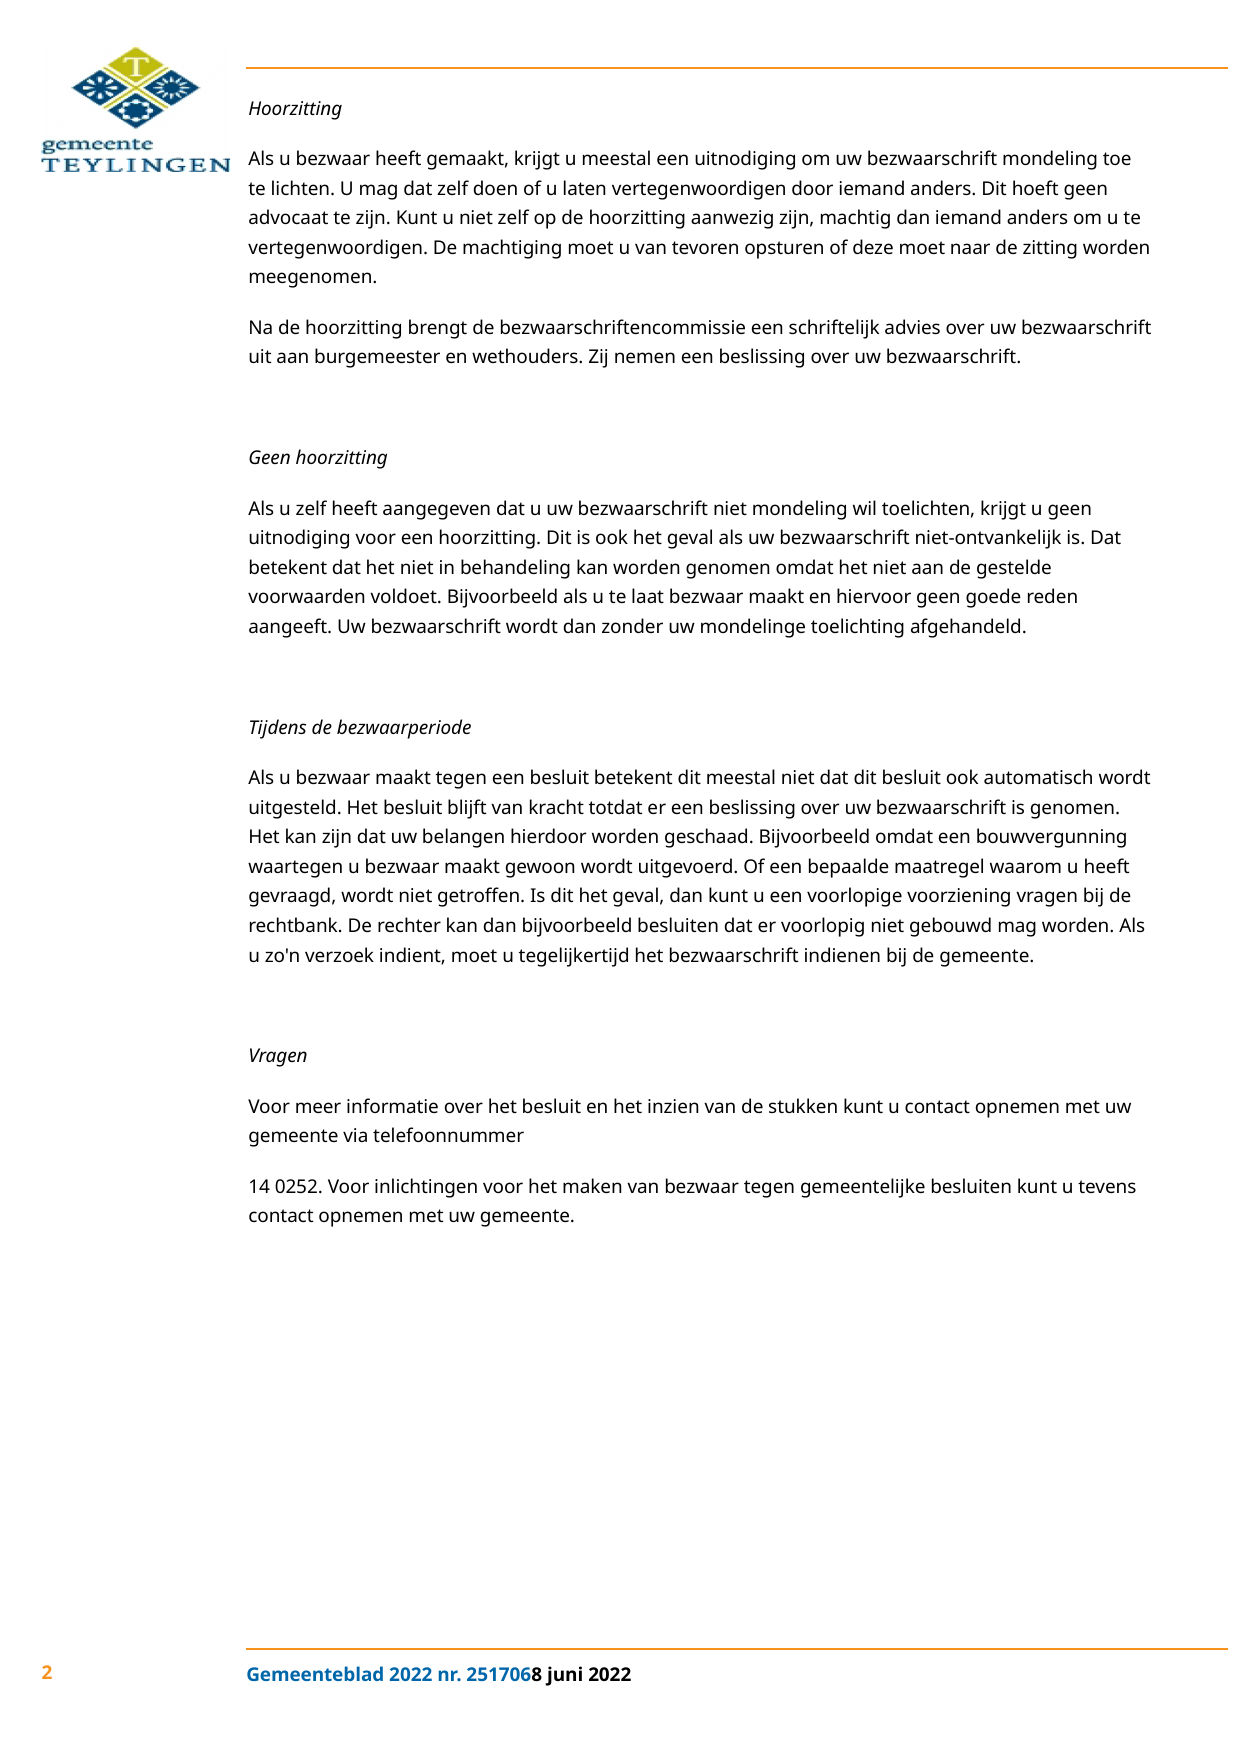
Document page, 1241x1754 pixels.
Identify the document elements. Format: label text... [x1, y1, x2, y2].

text Als u bezwaar heeft gemaakt, krijgt u meestal een uitnodiging om uw bezwaarschrift mondeling toe te lichten. U mag dat zelf doen of u laten vertegenwoordigen door iemand anders. Dit hoeft geen advocaat te zijn. Kunt u niet zelf op de hoorzitting aanwezig zijn, machtig dan iemand anders om u te vertegenwoordigen. De machtiging moet u van tevoren opsturen of deze moet naar de zitting worden meegenomen. [248, 145, 1152, 289]
text Hoorzitting [248, 95, 1152, 121]
text Na de hoorzitting brengt de bezwaarschriftencommissie een schriftelijk advies over uw bezwaarschrift uit aan burgemeester en wethouders. Zij nemen een beslissing over uw bezwaarschrift. [248, 314, 1152, 369]
text Als u zelf heeft aangegeven dat u uw bezwaarschrift niet mondeling wil toelichten, krijgt u geen uitnodiging voor een hoorzitting. Dit is ook het geval als uw bezwaarschrift niet-ontvankelijk is. Dat betekent dat het niet in behandeling kan worden genomen omdat het niet aan de gestelde voorwaarden voldoet. Bijvoorbeeld als u te laat bezwaar maakt en hiervoor geen goede reden aangeeft. Uw bezwaarschrift wordt dan zonder uw mondelinge toelichting afgehandeld. [248, 495, 1152, 639]
text Vragen [248, 1043, 1152, 1068]
text Voor meer informatie over het besluit en het inzien van de stukken kunt u contact opnemen met uw gemeente via telefoonnummer [248, 1093, 1152, 1148]
picture [41, 47, 231, 172]
text 14 0252. Voor inlichtingen voor het maken van bezwaar tegen gemeentelijke besluiten kunt u tevens contact opnemen met uw gemeente. [248, 1173, 1152, 1228]
text Als u bezwaar maakt tegen een besluit betekent dit meestal niet dat dit besluit ook automatisch wordt uitgesteld. Het besluit blijft van kracht totdat er een beslissing over uw bezwaarschrift is genomen. Het kan zijn dat uw belangen hierdoor worden geschaad. Bijvoorbeeld omdat een bouwvergunning waartegen u bezwaar maakt gewoon wordt uitgevoerd. Of een bepaalde maatregel waarom u heeft gevraagd, wordt niet getroffen. Is dit het geval, dan kunt u een voorlopige voorziening vragen bij de rechtbank. De rechter kan dan bijvoorbeeld besluiten dat er voorlopig niet gebouwd mag worden. Als u zo'n verzoek indient, moet u tegelijkertijd het bezwaarschrift indienen bij de gemeente. [248, 764, 1152, 968]
text Tijdens de bezwaarperiode [248, 714, 1152, 740]
text Geen hoorzitting [248, 444, 1152, 470]
